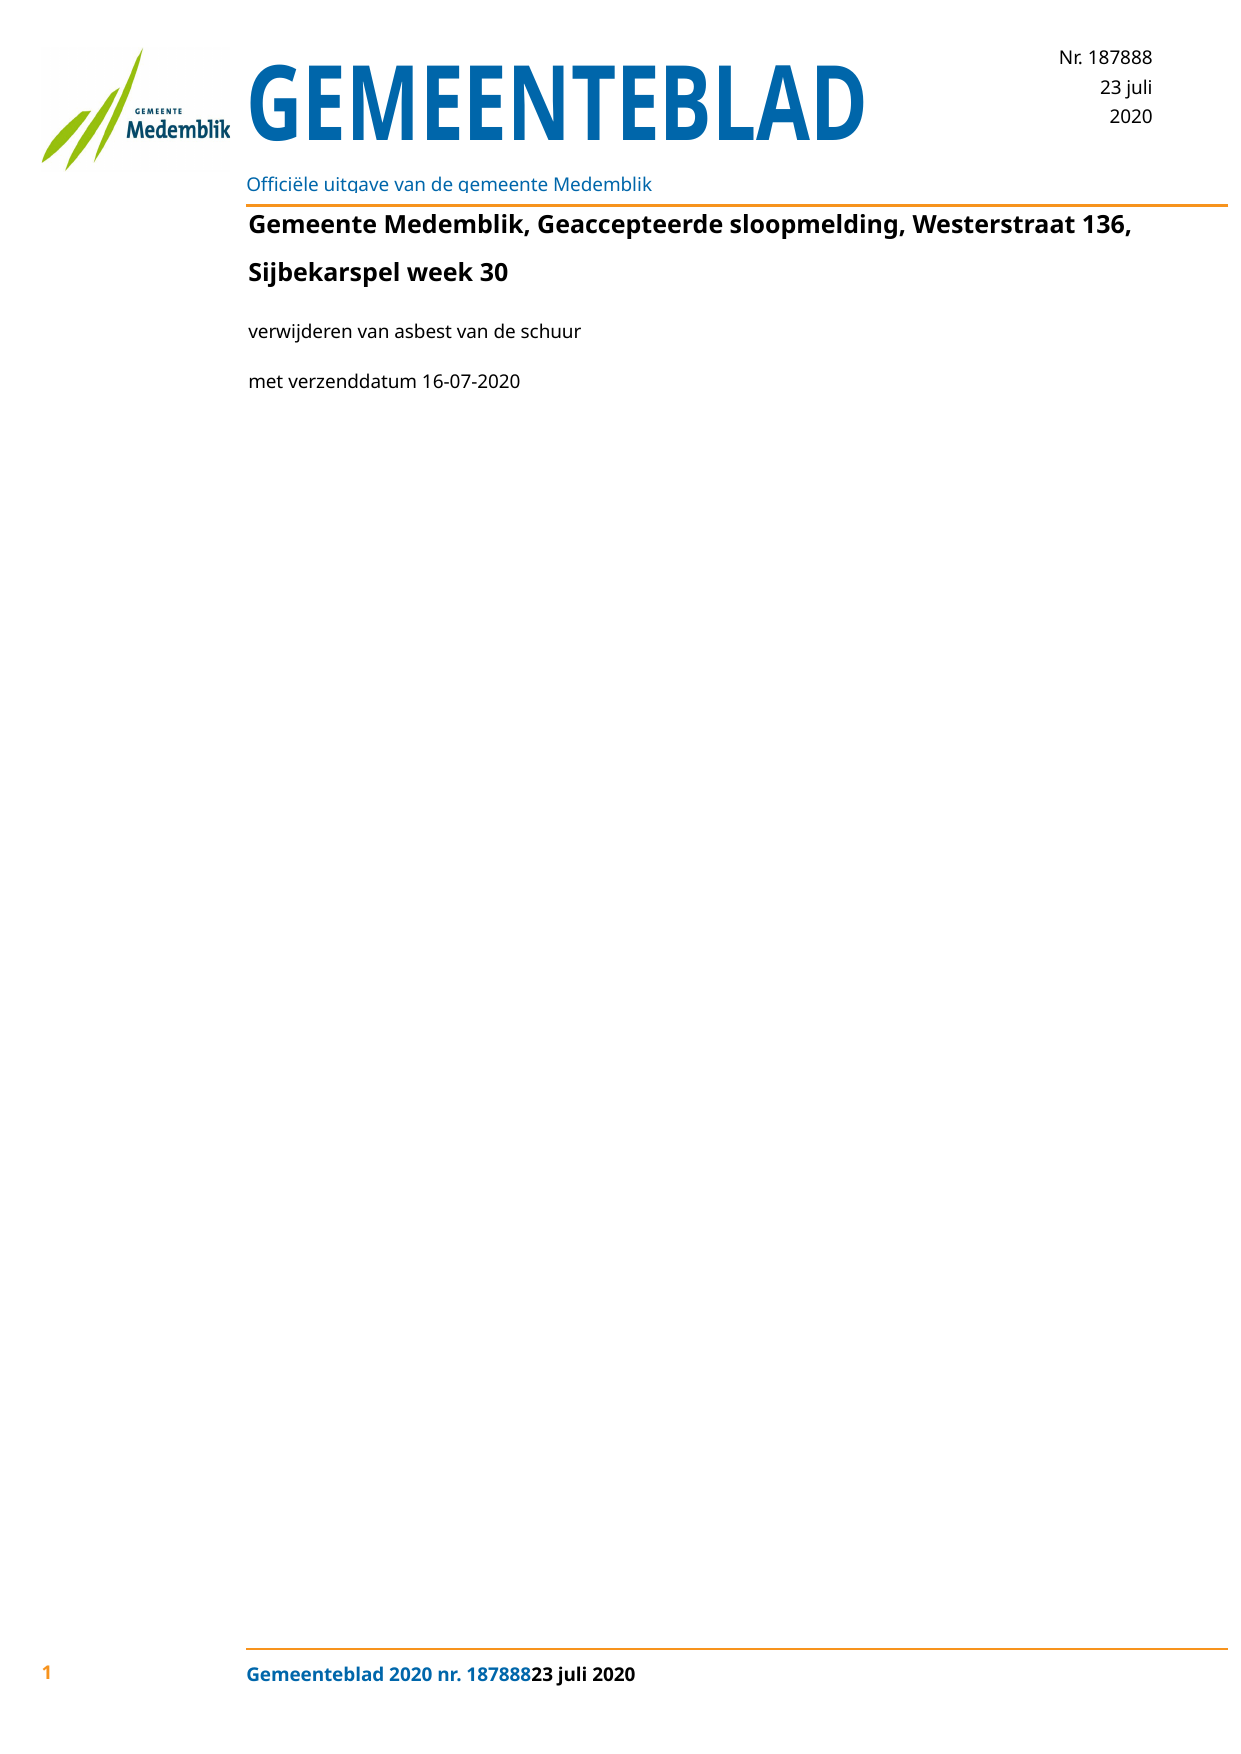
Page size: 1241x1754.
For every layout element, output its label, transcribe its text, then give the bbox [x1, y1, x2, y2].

picture [41, 47, 231, 172]
text Gemeente Medemblik, Geaccepteerde sloopmelding, Westerstraat 136, Sijbekarspel week 30 [248, 207, 1152, 288]
text verwijderen van asbest van de schuur [248, 318, 1152, 344]
text met verzenddatum 16-07-2020 [248, 368, 1152, 394]
